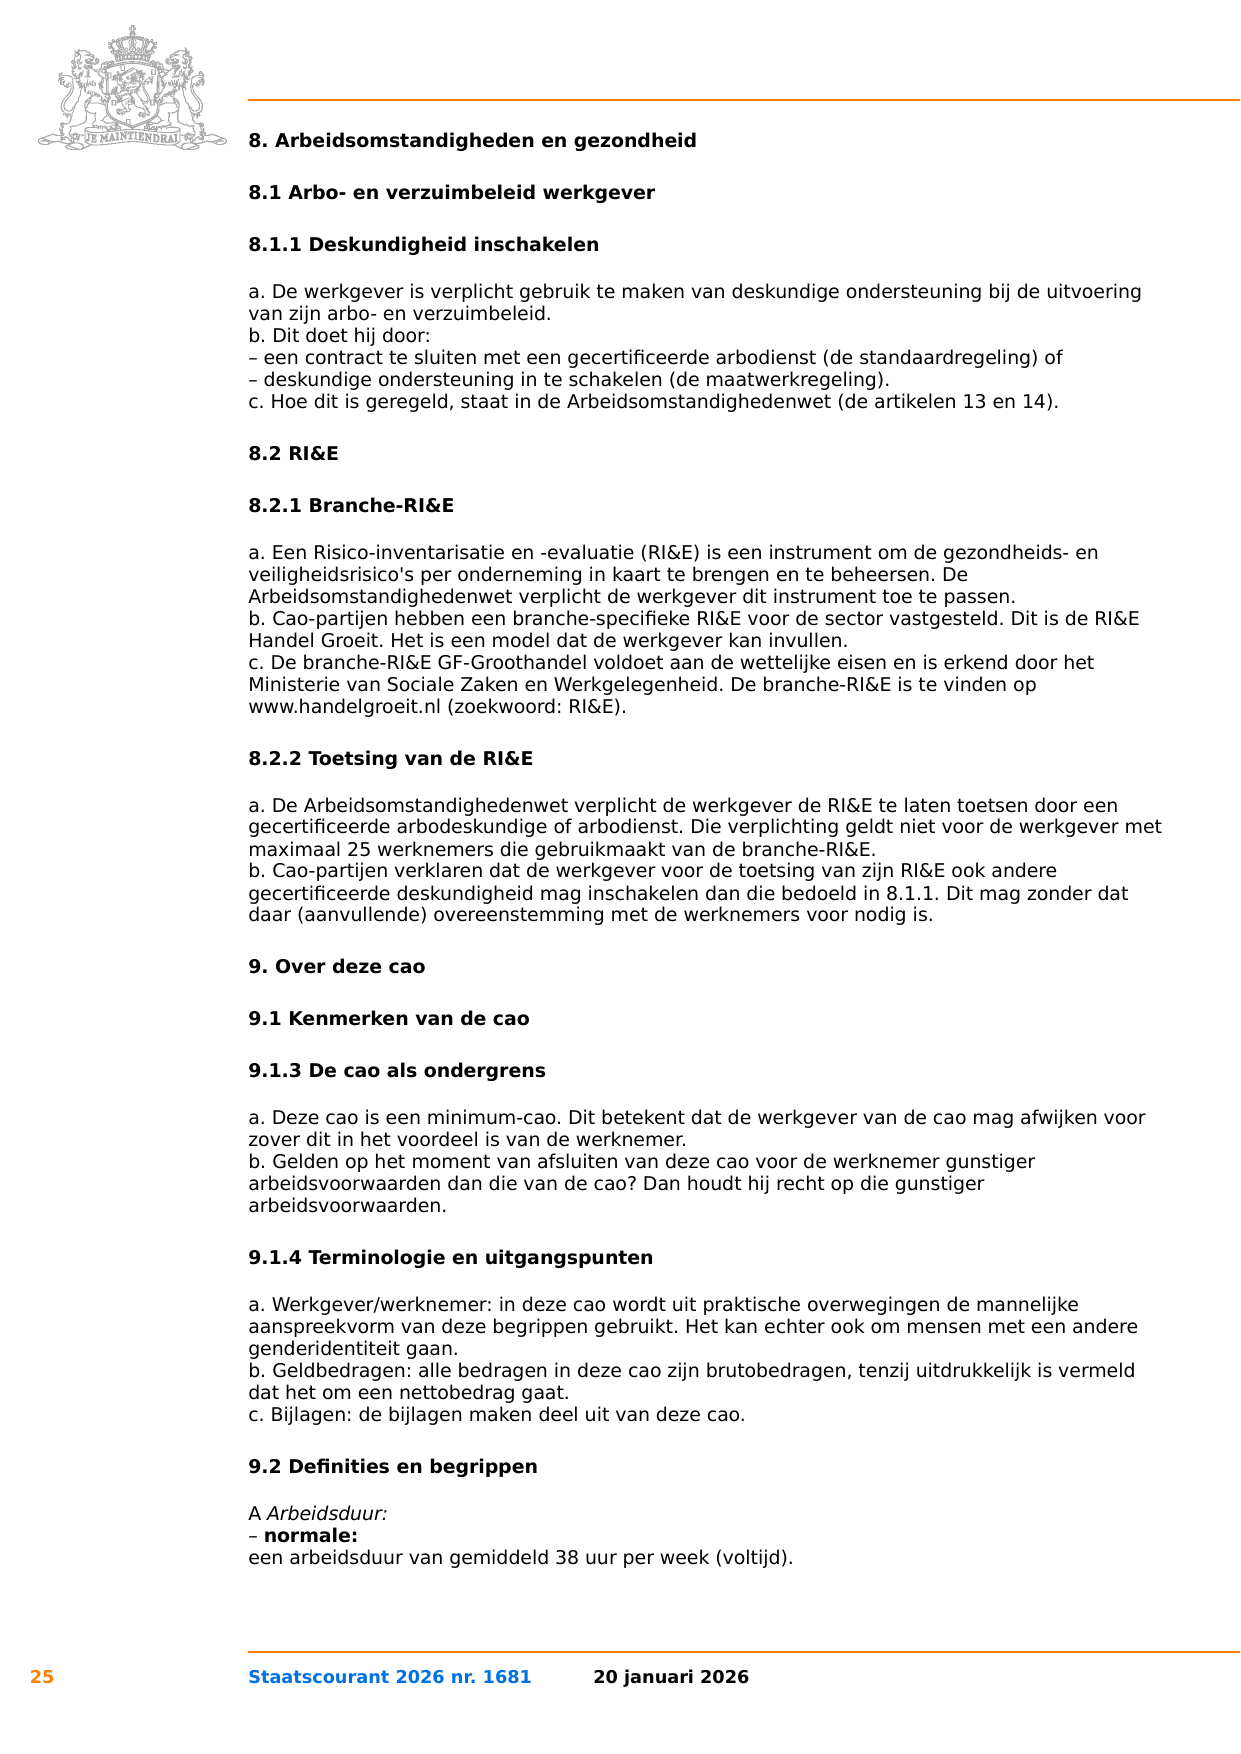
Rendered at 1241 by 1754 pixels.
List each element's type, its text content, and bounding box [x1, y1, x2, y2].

text b. Cao-partijen verklaren dat de werkgever voor de toetsing van zijn RI&E ook andere gecertificeerde deskundigheid mag inschakelen dan die bedoeld in 8.1.1. Dit mag zonder dat daar (aanvullende) overeenstemming met de werknemers voor nodig is. [248, 860, 1163, 926]
text – een contract te sluiten met een gecertificeerde arbodienst (de standaardregeling) of [248, 347, 1163, 369]
text a. De werkgever is verplicht gebruik te maken van deskundige ondersteuning bij de uitvoering van zijn arbo- en verzuimbeleid. [248, 281, 1163, 325]
text b. Geldbedragen: alle bedragen in deze cao zijn brutobedragen, tenzij uitdrukkelijk is vermeld dat het om een nettobedrag gaat. [248, 1360, 1163, 1404]
text c. Bijlagen: de bijlagen maken deel uit van deze cao. [248, 1404, 1163, 1426]
text c. De branche-RI&E GF-Groothandel voldoet aan de wettelijke eisen en is erkend door het Ministerie van Sociale Zaken en Werkgelegenheid. De branche-RI&E is te vinden op www.handelgroeit.nl (zoekwoord: RI&E). [248, 652, 1163, 717]
subtitle 9. Over deze cao [248, 956, 1163, 978]
text a. Deze cao is een minimum-cao. Dit betekent dat de werkgever van de cao mag afwijken voor zover dit in het voordeel is van de werknemer. [248, 1107, 1163, 1151]
text b. Gelden op het moment van afsluiten van deze cao voor de werknemer gunstiger arbeidsvoorwaarden dan die van de cao? Dan houdt hij recht op die gunstiger arbeidsvoorwaarden. [248, 1151, 1163, 1217]
text – deskundige ondersteuning in te schakelen (de maatwerkregeling). [248, 369, 1163, 391]
subtitle 8.2.1 Branche-RI&E [248, 495, 1163, 517]
subtitle 9.1.4 Terminologie en uitgangspunten [248, 1247, 1163, 1269]
subtitle 9.1 Kenmerken van de cao [248, 1008, 1163, 1030]
subtitle 8. Arbeidsomstandigheden en gezondheid [248, 130, 1163, 152]
subtitle 8.1 Arbo- en verzuimbeleid werkgever [248, 182, 1163, 204]
subtitle 9.2 Definities en begrippen [248, 1456, 1163, 1478]
text A Arbeidsduur: [248, 1503, 1163, 1525]
subtitle 8.2.2 Toetsing van de RI&E [248, 747, 1163, 769]
subtitle 8.1.1 Deskundigheid inschakelen [248, 234, 1163, 256]
subtitle 8.2 RI&E [248, 443, 1163, 465]
text een arbeidsduur van gemiddeld 38 uur per week (voltijd). [248, 1547, 1163, 1569]
text b. Dit doet hij door: [248, 325, 1163, 347]
text c. Hoe dit is geregeld, staat in de Arbeidsomstandighedenwet (de artikelen 13 en 14). [248, 391, 1163, 413]
text – normale: [248, 1525, 1163, 1547]
text a. Een Risico-inventarisatie en -evaluatie (RI&E) is een instrument om de gezondheids- en veiligheidsrisico's per onderneming in kaart te brengen en te beheersen. De Arbeidsomstandighedenwet verplicht de werkgever dit instrument toe te passen. [248, 542, 1163, 608]
text a. Werkgever/werknemer: in deze cao wordt uit praktische overwegingen de mannelijke aanspreekvorm van deze begrippen gebruikt. Het kan echter ook om mensen met een andere genderidentiteit gaan. [248, 1294, 1163, 1360]
text a. De Arbeidsomstandighedenwet verplicht de werkgever de RI&E te laten toetsen door een gecertificeerde arbodeskundige of arbodienst. Die verplichting geldt niet voor de werkgever met maximaal 25 werknemers die gebruikmaakt van de branche-RI&E. [248, 794, 1163, 860]
subtitle 9.1.3 De cao als ondergrens [248, 1060, 1163, 1082]
picture [38, 25, 227, 150]
text b. Cao-partijen hebben een branche-specifieke RI&E voor de sector vastgesteld. Dit is de RI&E Handel Groeit. Het is een model dat de werkgever kan invullen. [248, 608, 1163, 652]
